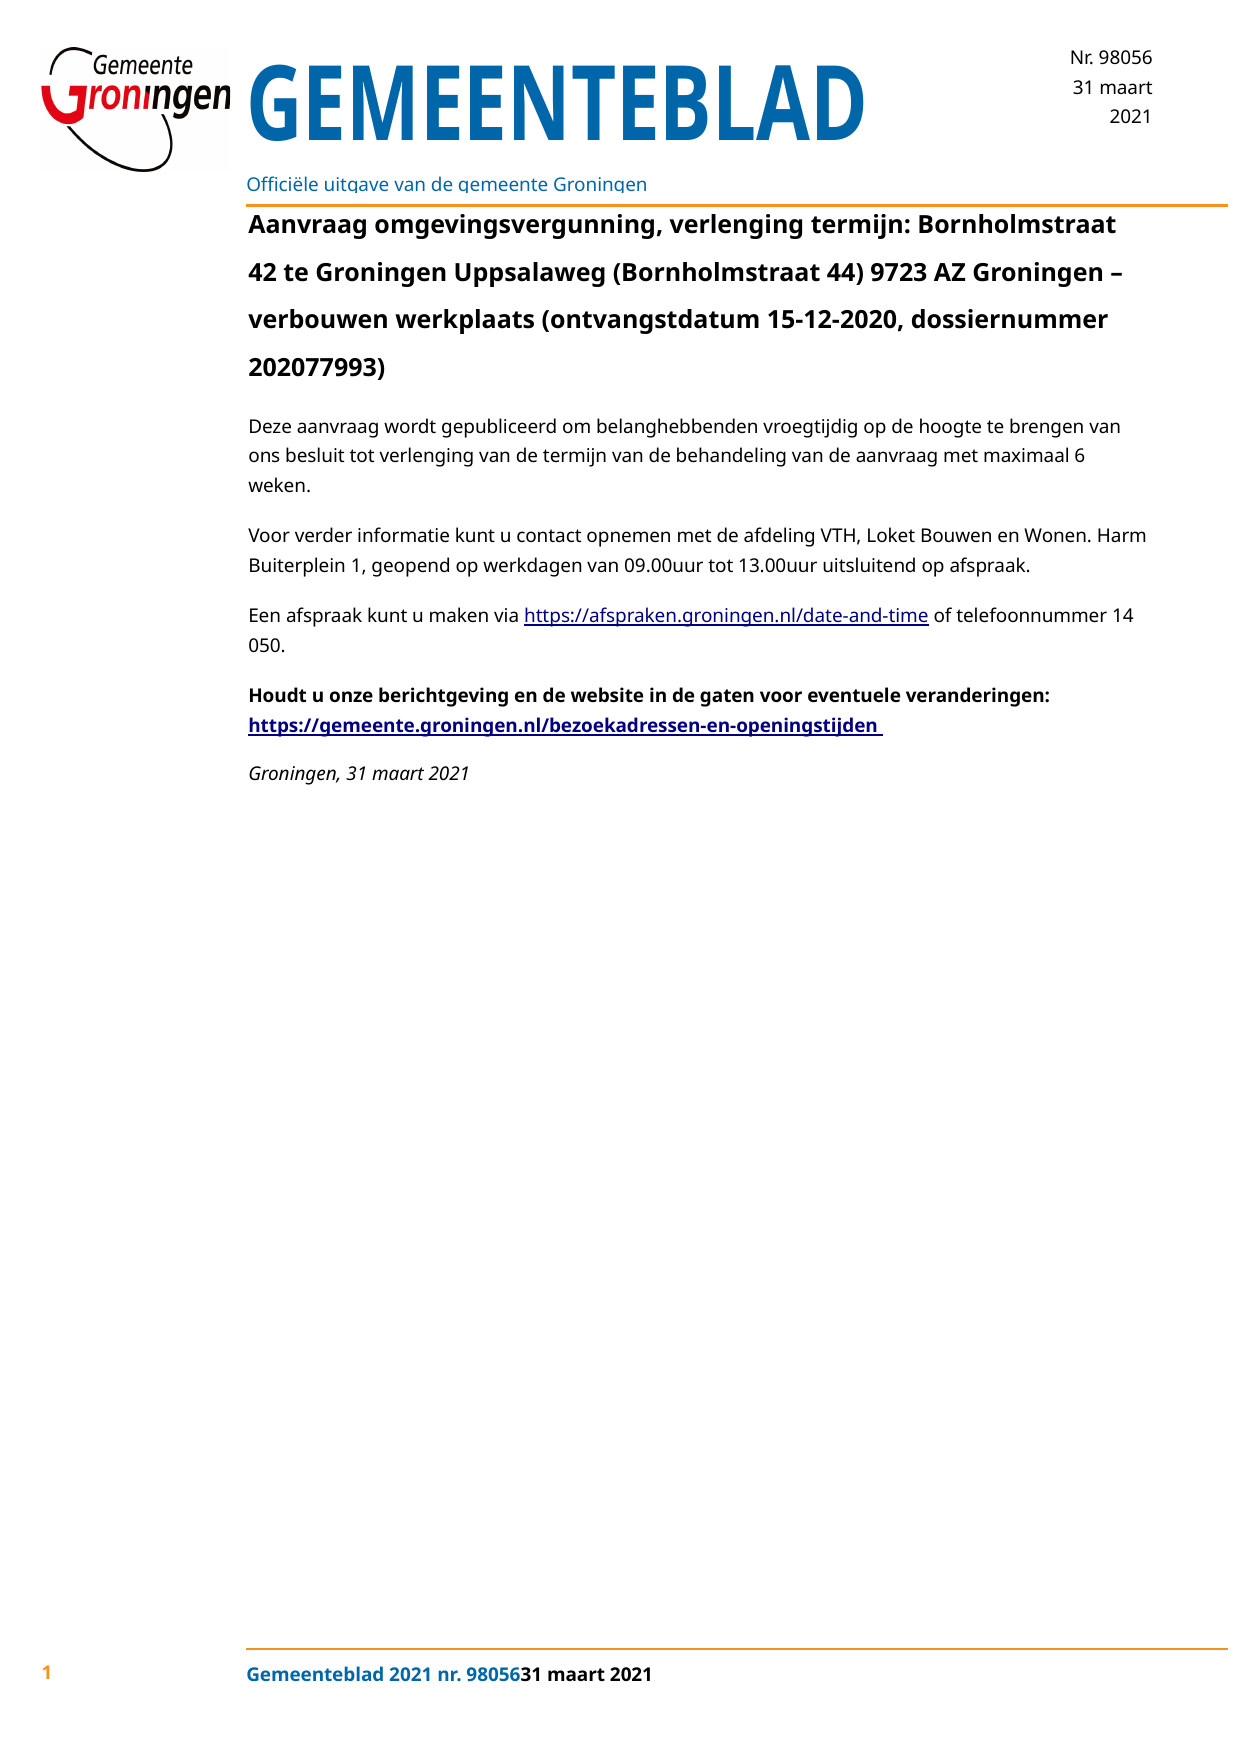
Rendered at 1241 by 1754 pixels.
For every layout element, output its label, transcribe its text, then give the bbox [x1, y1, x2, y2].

picture [41, 47, 231, 172]
text Voor verder informatie kunt u contact opnemen met de afdeling VTH, Loket Bouwen en Wonen. Harm Buiterplein 1, geopend op werkdagen van 09.00uur tot 13.00uur uitsluitend op afspraak. [248, 523, 1152, 578]
text Aanvraag omgevingsvergunning, verlenging termijn: Bornholmstraat 42 te Groningen Uppsalaweg (Bornholmstraat 44) 9723 AZ Groningen – verbouwen werkplaats (ontvangstdatum 15-12-2020, dossiernummer 202077993) [248, 207, 1152, 384]
text Deze aanvraag wordt gepubliceerd om belanghebbenden vroegtijdig op de hoogte te brengen van ons besluit tot verlenging van de termijn van de behandeling van de aanvraag met maximaal 6 weken. [248, 413, 1152, 498]
text Houdt u onze berichtgeving en de website in de gaten voor eventuele veranderingen: https://gemeente.groningen.nl/bezoekadressen-en-openingstijden [248, 683, 1152, 738]
text Groningen, 31 maart 2021 [248, 760, 1152, 786]
text Een afspraak kunt u maken via https://afspraken.groningen.nl/date-and-time of telefoonnummer 14 050. [248, 603, 1152, 658]
